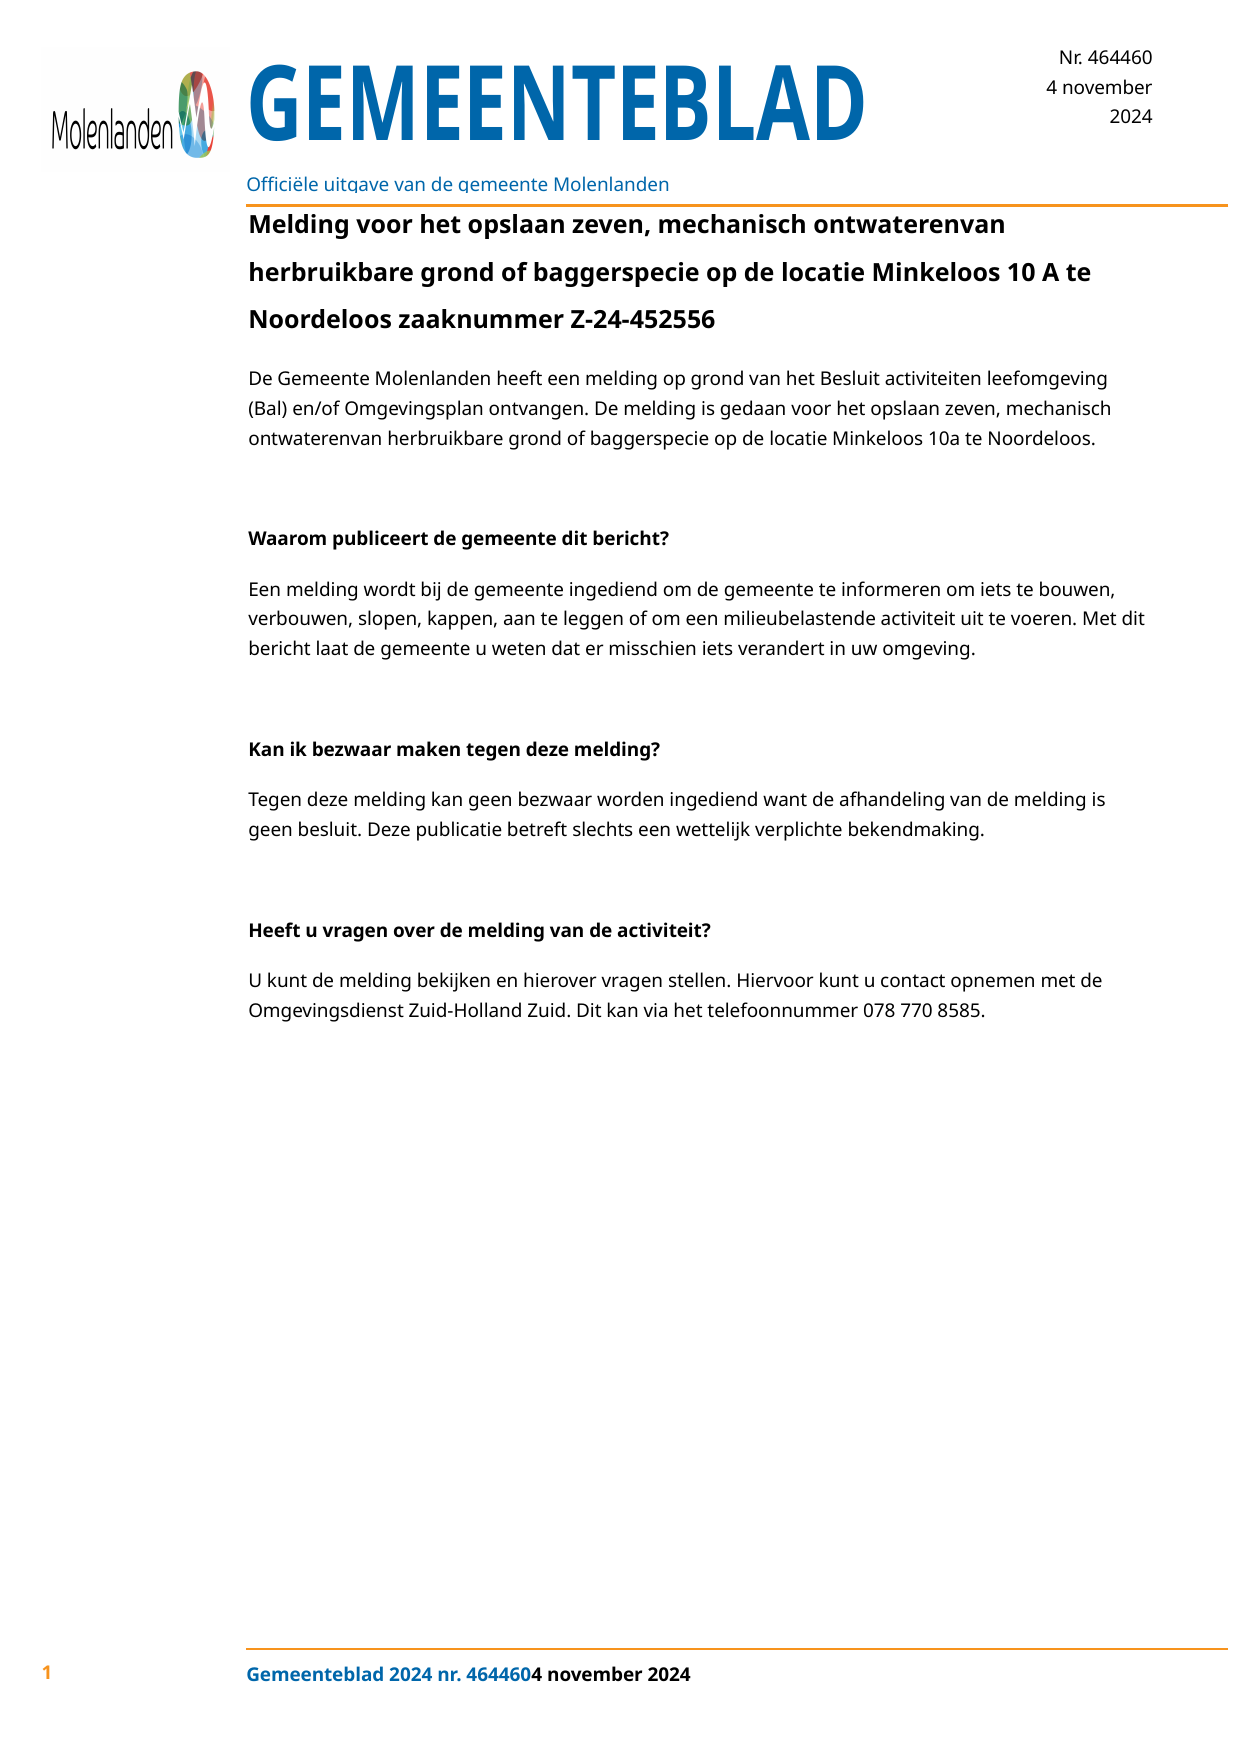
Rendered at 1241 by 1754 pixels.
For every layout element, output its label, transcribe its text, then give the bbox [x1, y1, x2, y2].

text De Gemeente Molenlanden heeft een melding op grond van het Besluit activiteiten leefomgeving (Bal) en/of Omgevingsplan ontvangen. De melding is gedaan voor het opslaan zeven, mechanisch ontwaterenvan herbruikbare grond of baggerspecie op de locatie Minkeloos 10a te Noordeloos. [248, 366, 1152, 450]
text Een melding wordt bij de gemeente ingediend om de gemeente te informeren om iets te bouwen, verbouwen, slopen, kappen, aan te leggen of om een milieubelastende activiteit uit te voeren. Met dit bericht laat de gemeente u weten dat er misschien iets verandert in uw omgeving. [248, 576, 1152, 661]
text Melding voor het opslaan zeven, mechanisch ontwaterenvan herbruikbare grond of baggerspecie op de locatie Minkeloos 10 A te Noordeloos zaaknummer Z-24-452556 [248, 207, 1152, 336]
text Waarom publiceert de gemeente dit bericht? [248, 526, 1152, 551]
text U kunt de melding bekijken en hierover vragen stellen. Hiervoor kunt u contact opnemen met de Omgevingsdienst Zuid-Holland Zuid. Dit kan via het telefoonnummer 078 770 8585. [248, 967, 1152, 1022]
text Tegen deze melding kan geen bezwaar worden ingediend want de afhandeling van de melding is geen besluit. Deze publicatie betreft slechts een wettelijk verplichte bekendmaking. [248, 786, 1152, 842]
picture [41, 47, 231, 172]
text Heeft u vragen over de melding van de activiteit? [248, 917, 1152, 942]
text Kan ik bezwaar maken tegen deze melding? [248, 736, 1152, 762]
